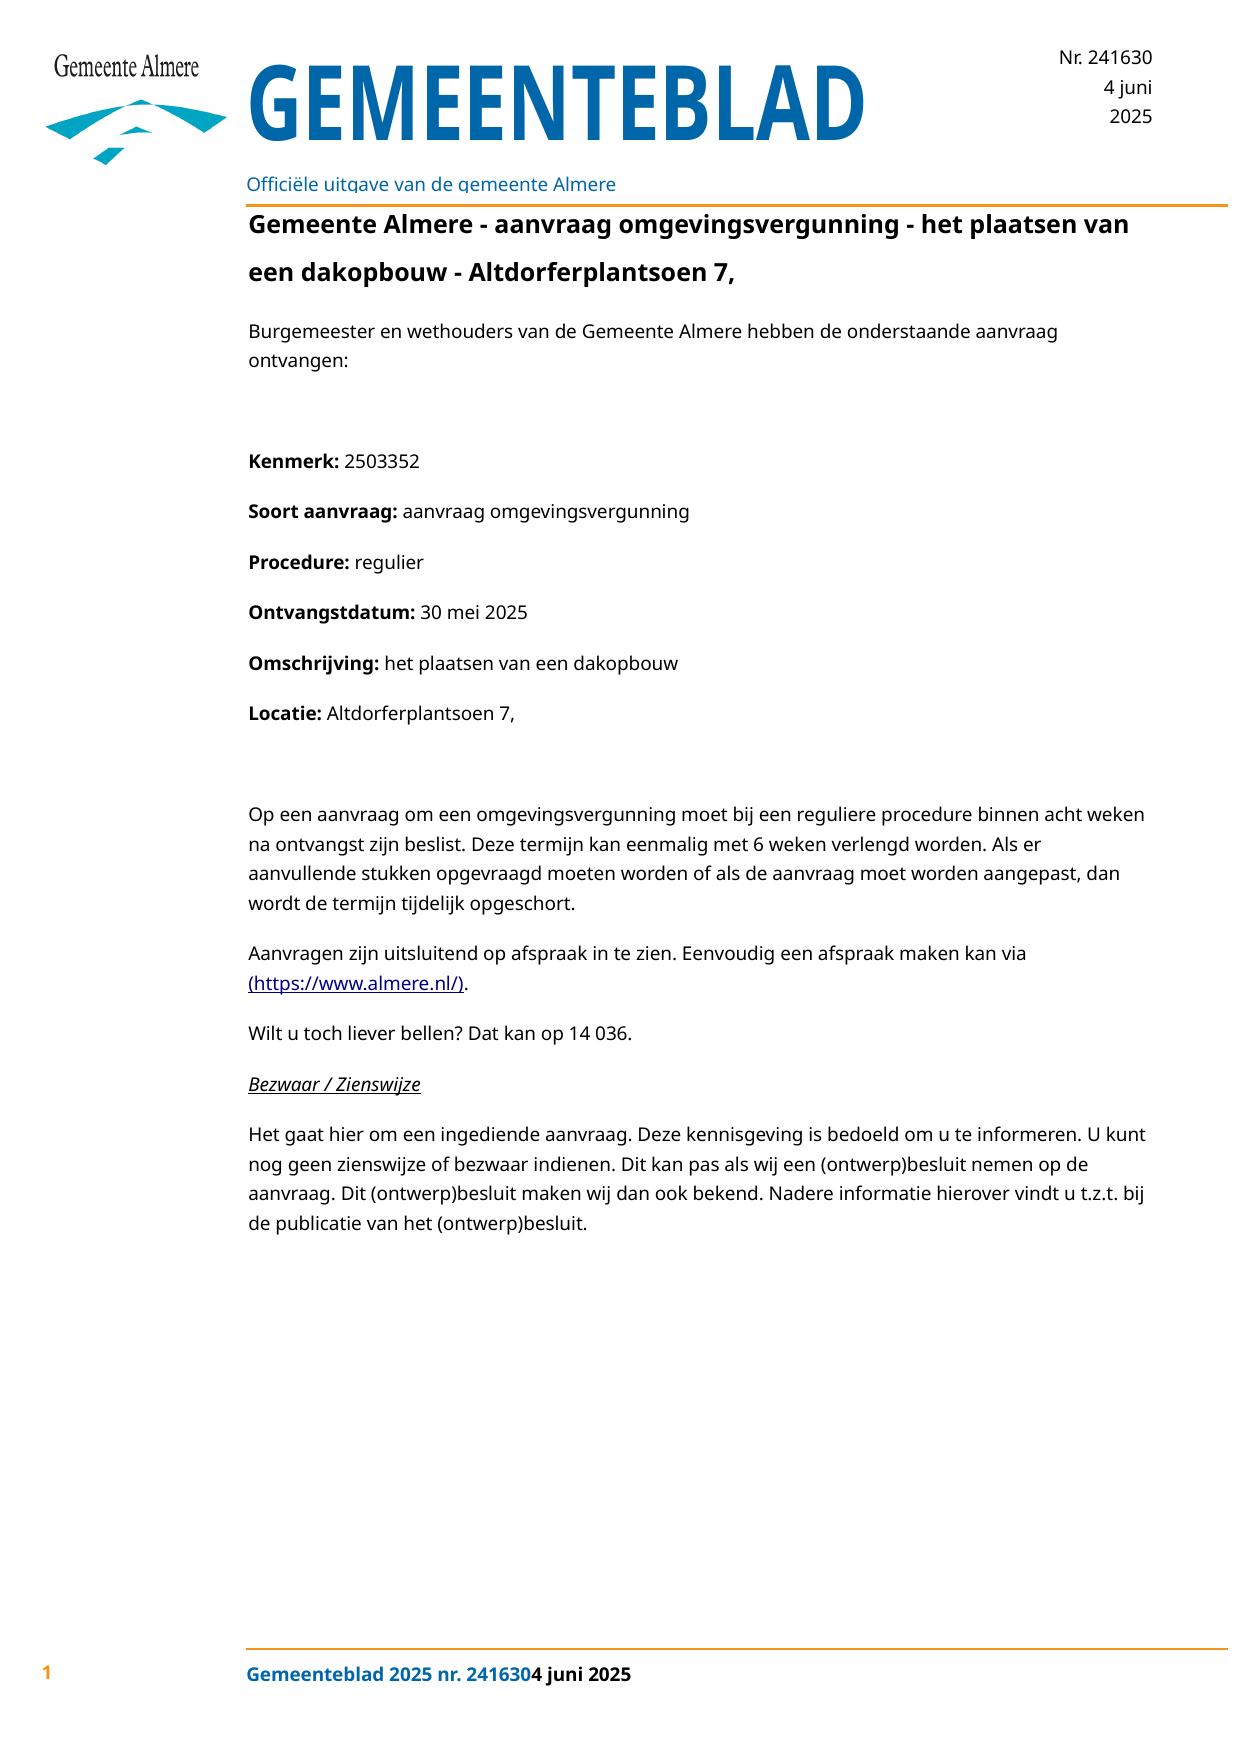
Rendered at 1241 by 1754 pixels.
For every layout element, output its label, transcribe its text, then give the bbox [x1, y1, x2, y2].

text Gemeente Almere - aanvraag omgevingsvergunning - het plaatsen van een dakopbouw - Altdorferplantsoen 7, [248, 207, 1152, 288]
text Omschrijving: het plaatsen van een dakopbouw [248, 650, 1152, 676]
text Aanvragen zijn uitsluitend op afspraak in te zien. Eenvoudig een afspraak maken kan via (https://www.almere.nl/). [248, 940, 1152, 996]
picture [41, 47, 231, 172]
text Kenmerk: 2503352 [248, 448, 1152, 474]
text Het gaat hier om een ingediende aanvraag. Deze kennisgeving is bedoeld om u te informeren. U kunt nog geen zienswijze of bezwaar indienen. Dit kan pas als wij een (ontwerp)besluit nemen op de aanvraag. Dit (ontwerp)besluit maken wij dan ook bekend. Nadere informatie hierover vindt u t.z.t. bij de publicatie van het (ontwerp)besluit. [248, 1121, 1152, 1236]
text Op een aanvraag om een omgevingsvergunning moet bij een reguliere procedure binnen acht weken na ontvangst zijn beslist. Deze termijn kan eenmalig met 6 weken verlengd worden. Als er aanvullende stukken opgevraagd moeten worden of als de aanvraag moet worden aangepast, dan wordt de termijn tijdelijk opgeschort. [248, 801, 1152, 916]
text Bezwaar / Zienswijze [248, 1071, 1152, 1097]
text Wilt u toch liever bellen? Dat kan op 14 036. [248, 1020, 1152, 1046]
text Burgemeester en wethouders van de Gemeente Almere hebben de onderstaande aanvraag ontvangen: [248, 318, 1152, 373]
text Ontvangstdatum: 30 mei 2025 [248, 599, 1152, 625]
text Locatie: Altdorferplantsoen 7, [248, 700, 1152, 726]
text Procedure: regulier [248, 549, 1152, 575]
text Soort aanvraag: aanvraag omgevingsvergunning [248, 499, 1152, 524]
